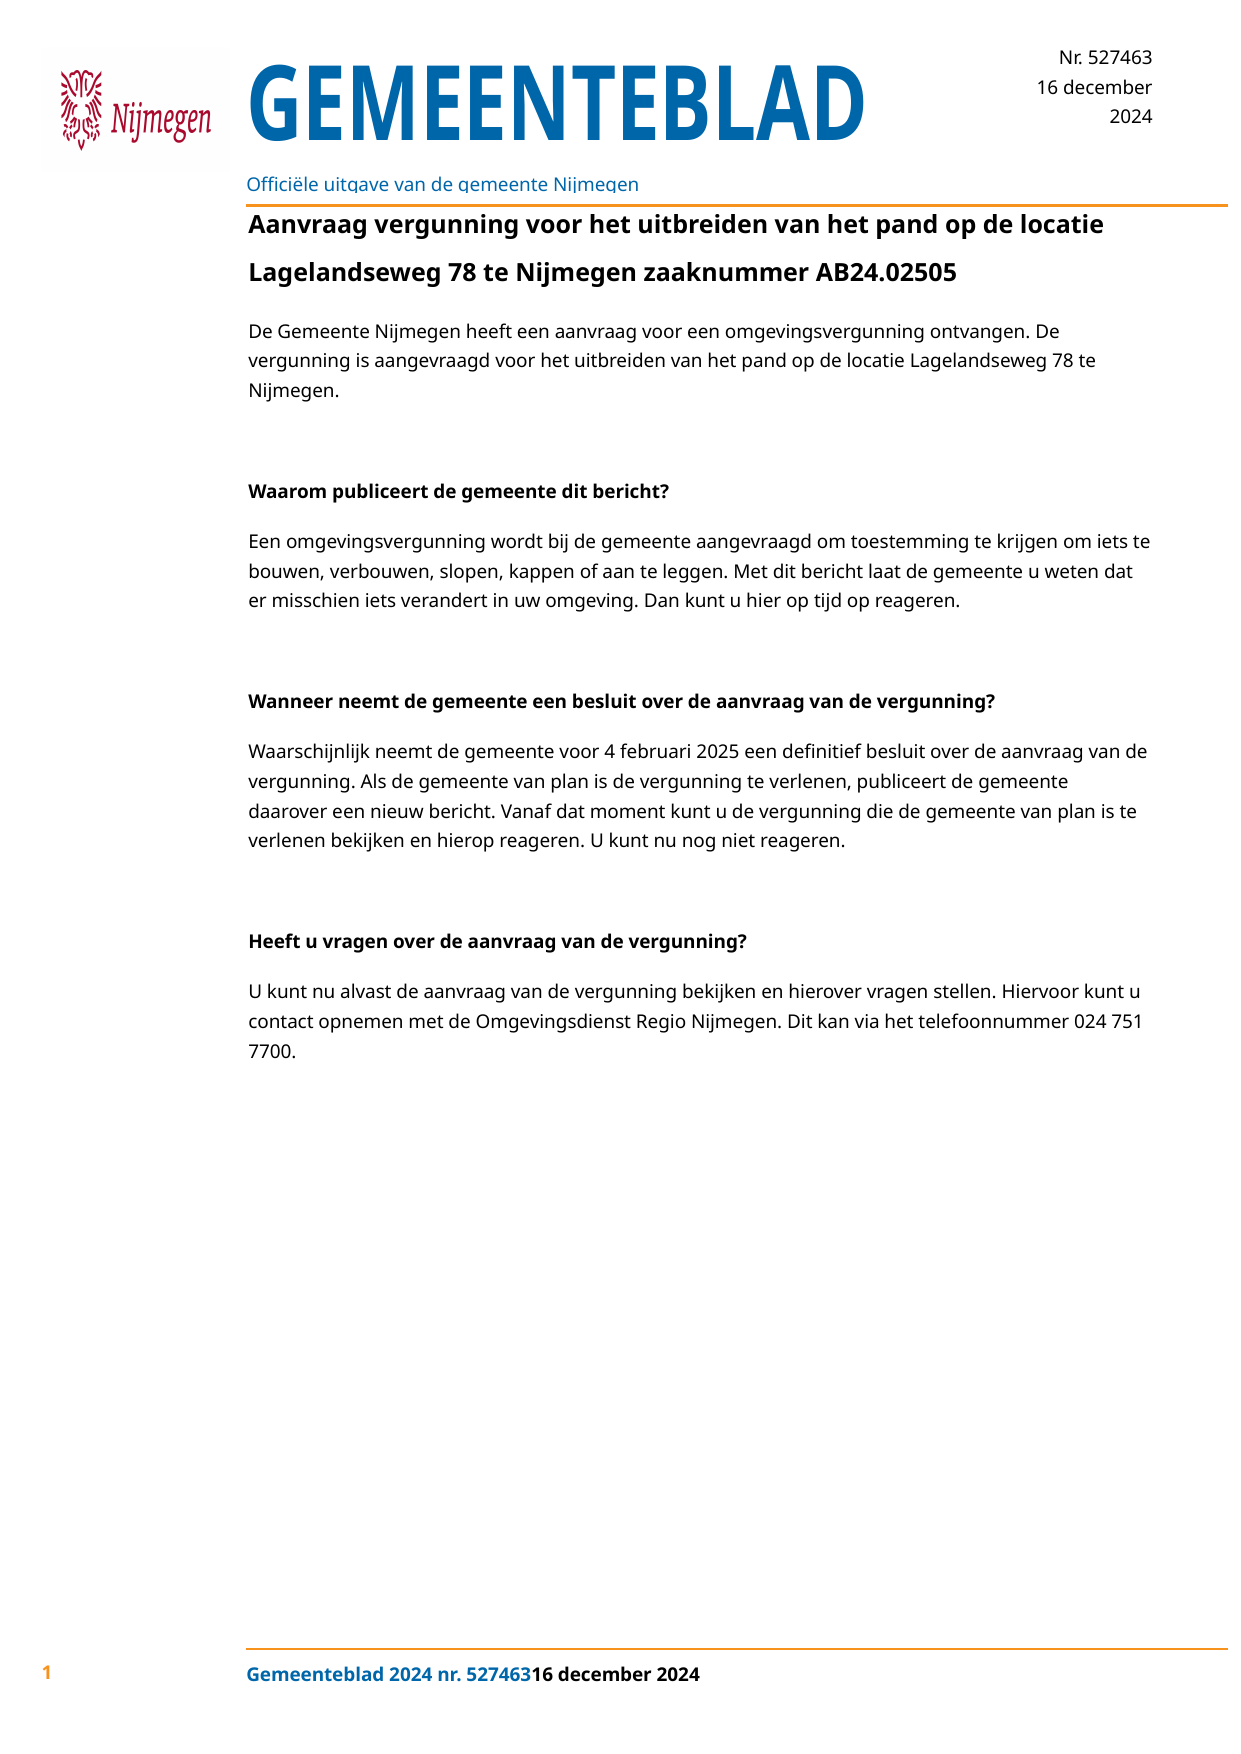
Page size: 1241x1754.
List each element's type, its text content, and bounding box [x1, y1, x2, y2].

text Wanneer neemt de gemeente een besluit over de aanvraag van de vergunning? [248, 688, 1152, 714]
text De Gemeente Nijmegen heeft een aanvraag voor een omgevingsvergunning ontvangen. De vergunning is aangevraagd voor het uitbreiden van het pand op de locatie Lagelandseweg 78 te Nijmegen. [248, 318, 1152, 403]
text U kunt nu alvast de aanvraag van de vergunning bekijken en hierover vragen stellen. Hiervoor kunt u contact opnemen met de Omgevingsdienst Regio Nijmegen. Dit kan via het telefoonnummer 024 751 7700. [248, 979, 1152, 1064]
text Een omgevingsvergunning wordt bij de gemeente aangevraagd om toestemming te krijgen om iets te bouwen, verbouwen, slopen, kappen of aan te leggen. Met dit bericht laat de gemeente u weten dat er misschien iets verandert in uw omgeving. Dan kunt u hier op tijd op reageren. [248, 528, 1152, 613]
picture [41, 47, 231, 172]
text Aanvraag vergunning voor het uitbreiden van het pand op de locatie Lagelandseweg 78 te Nijmegen zaaknummer AB24.02505 [248, 207, 1152, 288]
text Heeft u vragen over de aanvraag van de vergunning? [248, 928, 1152, 954]
text Waarschijnlijk neemt de gemeente voor 4 februari 2025 een definitief besluit over de aanvraag van de vergunning. Als de gemeente van plan is de vergunning te verlenen, publiceert de gemeente daarover een nieuw bericht. Vanaf dat moment kunt u de vergunning die de gemeente van plan is te verlenen bekijken en hierop reageren. U kunt nu nog niet reageren. [248, 739, 1152, 853]
text Waarom publiceert de gemeente dit bericht? [248, 478, 1152, 504]
